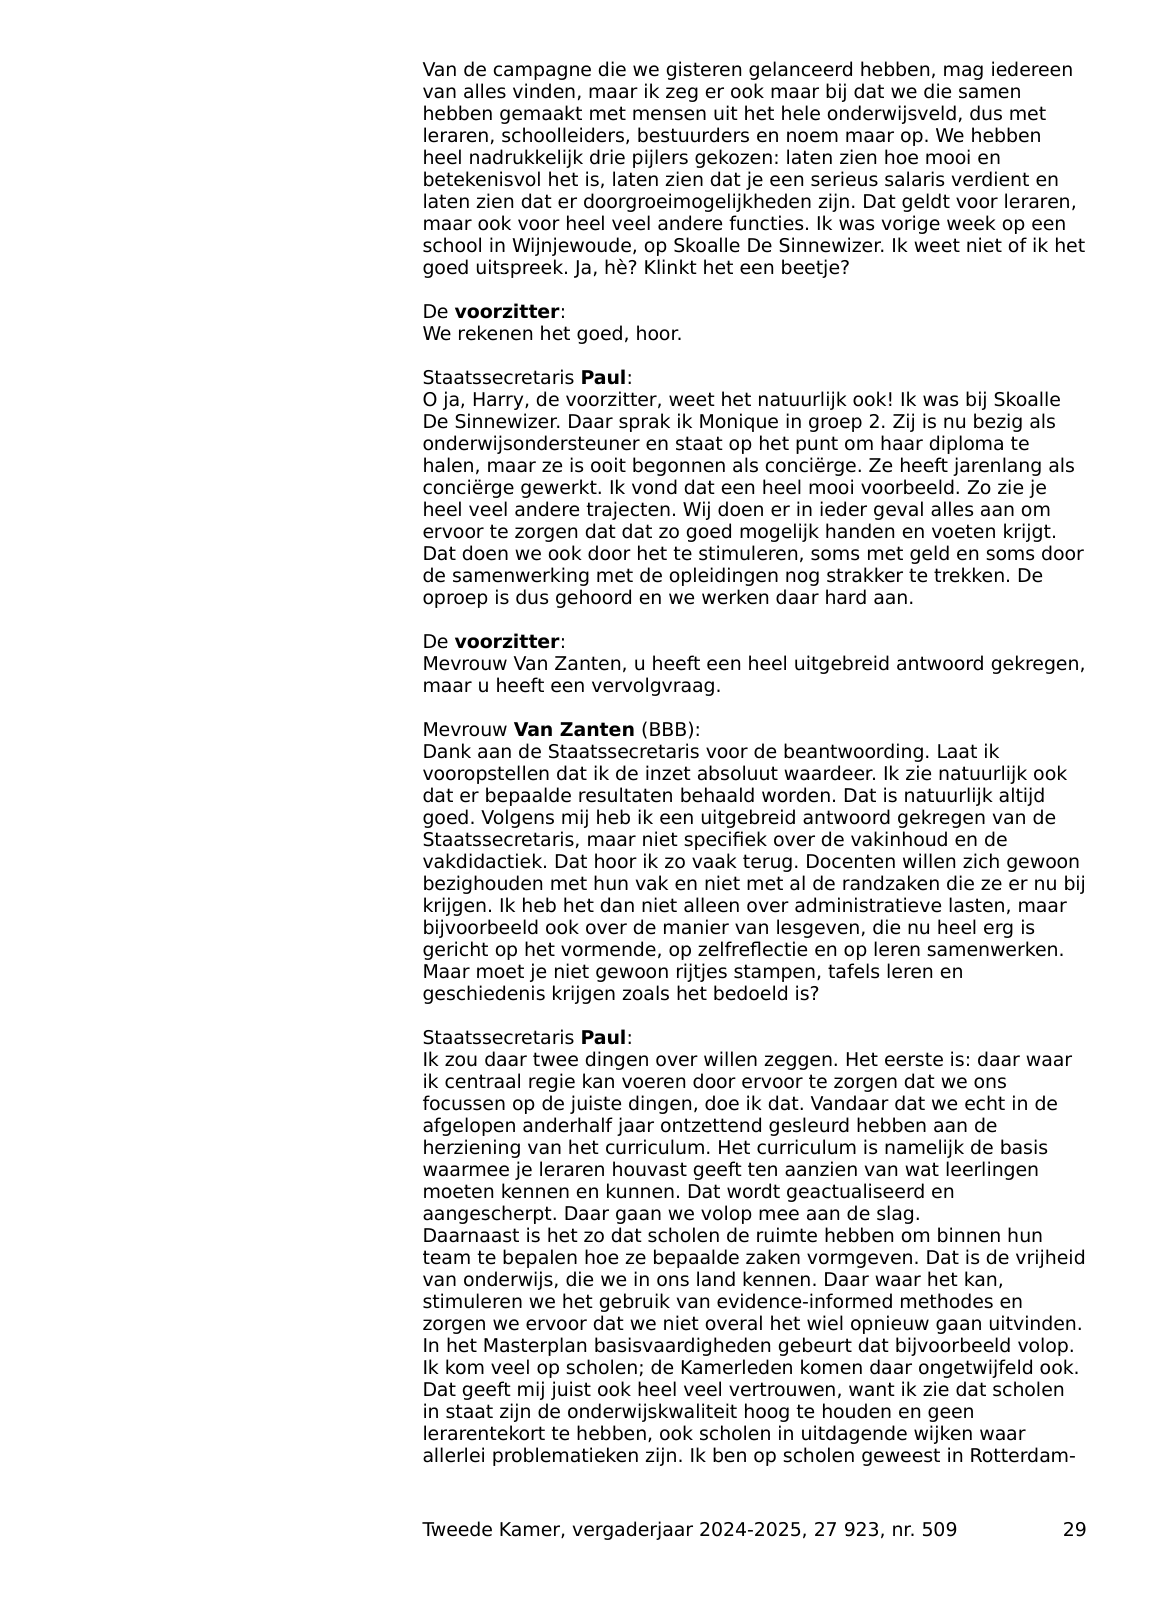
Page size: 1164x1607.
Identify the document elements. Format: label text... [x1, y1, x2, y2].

text Mevrouw Van Zanten, u heeft een heel uitgebreid antwoord gekregen, maar u heeft een vervolgvraag. [422, 653, 1087, 697]
text Staatssecretaris Paul: [422, 1027, 1087, 1049]
text Daarnaast is het zo dat scholen de ruimte hebben om binnen hun team te bepalen hoe ze bepaalde zaken vormgeven. Dat is de vrijheid van onderwijs, die we in ons land kennen. Daar waar het kan, stimuleren we het gebruik van evidence-informed methodes en zorgen we ervoor dat we niet overal het wiel opnieuw gaan uitvinden. In het Masterplan basisvaardigheden gebeurt dat bijvoorbeeld volop. Ik kom veel op scholen; de Kamerleden komen daar ongetwijfeld ook. Dat geeft mij juist ook heel veel vertrouwen, want ik zie dat scholen in staat zijn de onderwijskwaliteit hoog te houden en geen lerarentekort te hebben, ook scholen in uitdagende wijken waar allerlei problematieken zijn. Ik ben op scholen geweest in Rotterdam- [422, 1225, 1087, 1467]
text O ja, Harry, de voorzitter, weet het natuurlijk ook! Ik was bij Skoalle De Sinnewizer. Daar sprak ik Monique in groep 2. Zij is nu bezig als onderwijsondersteuner en staat op het punt om haar diploma te halen, maar ze is ooit begonnen als conciërge. Ze heeft jarenlang als conciërge gewerkt. Ik vond dat een heel mooi voorbeeld. Zo zie je heel veel andere trajecten. Wij doen er in ieder geval alles aan om ervoor te zorgen dat dat zo goed mogelijk handen en voeten krijgt. Dat doen we ook door het te stimuleren, soms met geld en soms door de samenwerking met de opleidingen nog strakker te trekken. De oproep is dus gehoord en we werken daar hard aan. [422, 389, 1087, 609]
text Ik zou daar twee dingen over willen zeggen. Het eerste is: daar waar ik centraal regie kan voeren door ervoor te zorgen dat we ons focussen op de juiste dingen, doe ik dat. Vandaar dat we echt in de afgelopen anderhalf jaar ontzettend gesleurd hebben aan de herziening van het curriculum. Het curriculum is namelijk de basis waarmee je leraren houvast geeft ten aanzien van wat leerlingen moeten kennen en kunnen. Dat wordt geactualiseerd en aangescherpt. Daar gaan we volop mee aan de slag. [422, 1049, 1087, 1225]
text Staatssecretaris Paul: [422, 367, 1087, 389]
text Van de campagne die we gisteren gelanceerd hebben, mag iedereen van alles vinden, maar ik zeg er ook maar bij dat we die samen hebben gemaakt met mensen uit het hele onderwijsveld, dus met leraren, schoolleiders, bestuurders en noem maar op. We hebben heel nadrukkelijk drie pijlers gekozen: laten zien hoe mooi en betekenisvol het is, laten zien dat je een serieus salaris verdient en laten zien dat er doorgroeimogelijkheden zijn. Dat geldt voor leraren, maar ook voor heel veel andere functies. Ik was vorige week op een school in Wijnjewoude, op Skoalle De Sinnewizer. Ik weet niet of ik het goed uitspreek. Ja, hè? Klinkt het een beetje? [422, 59, 1087, 279]
text De voorzitter: [422, 631, 1087, 653]
text Dank aan de Staatssecretaris voor de beantwoording. Laat ik vooropstellen dat ik de inzet absoluut waardeer. Ik zie natuurlijk ook dat er bepaalde resultaten behaald worden. Dat is natuurlijk altijd goed. Volgens mij heb ik een uitgebreid antwoord gekregen van de Staatssecretaris, maar niet specifiek over de vakinhoud en de vakdidactiek. Dat hoor ik zo vaak terug. Docenten willen zich gewoon bezighouden met hun vak en niet met al de randzaken die ze er nu bij krijgen. Ik heb het dan niet alleen over administratieve lasten, maar bijvoorbeeld ook over de manier van lesgeven, die nu heel erg is gericht op het vormende, op zelfreflectie en op leren samenwerken. Maar moet je niet gewoon rijtjes stampen, tafels leren en geschiedenis krijgen zoals het bedoeld is? [422, 741, 1087, 1005]
text De voorzitter: [422, 301, 1087, 323]
text Mevrouw Van Zanten (BBB): [422, 719, 1087, 741]
text We rekenen het goed, hoor. [422, 323, 1087, 345]
